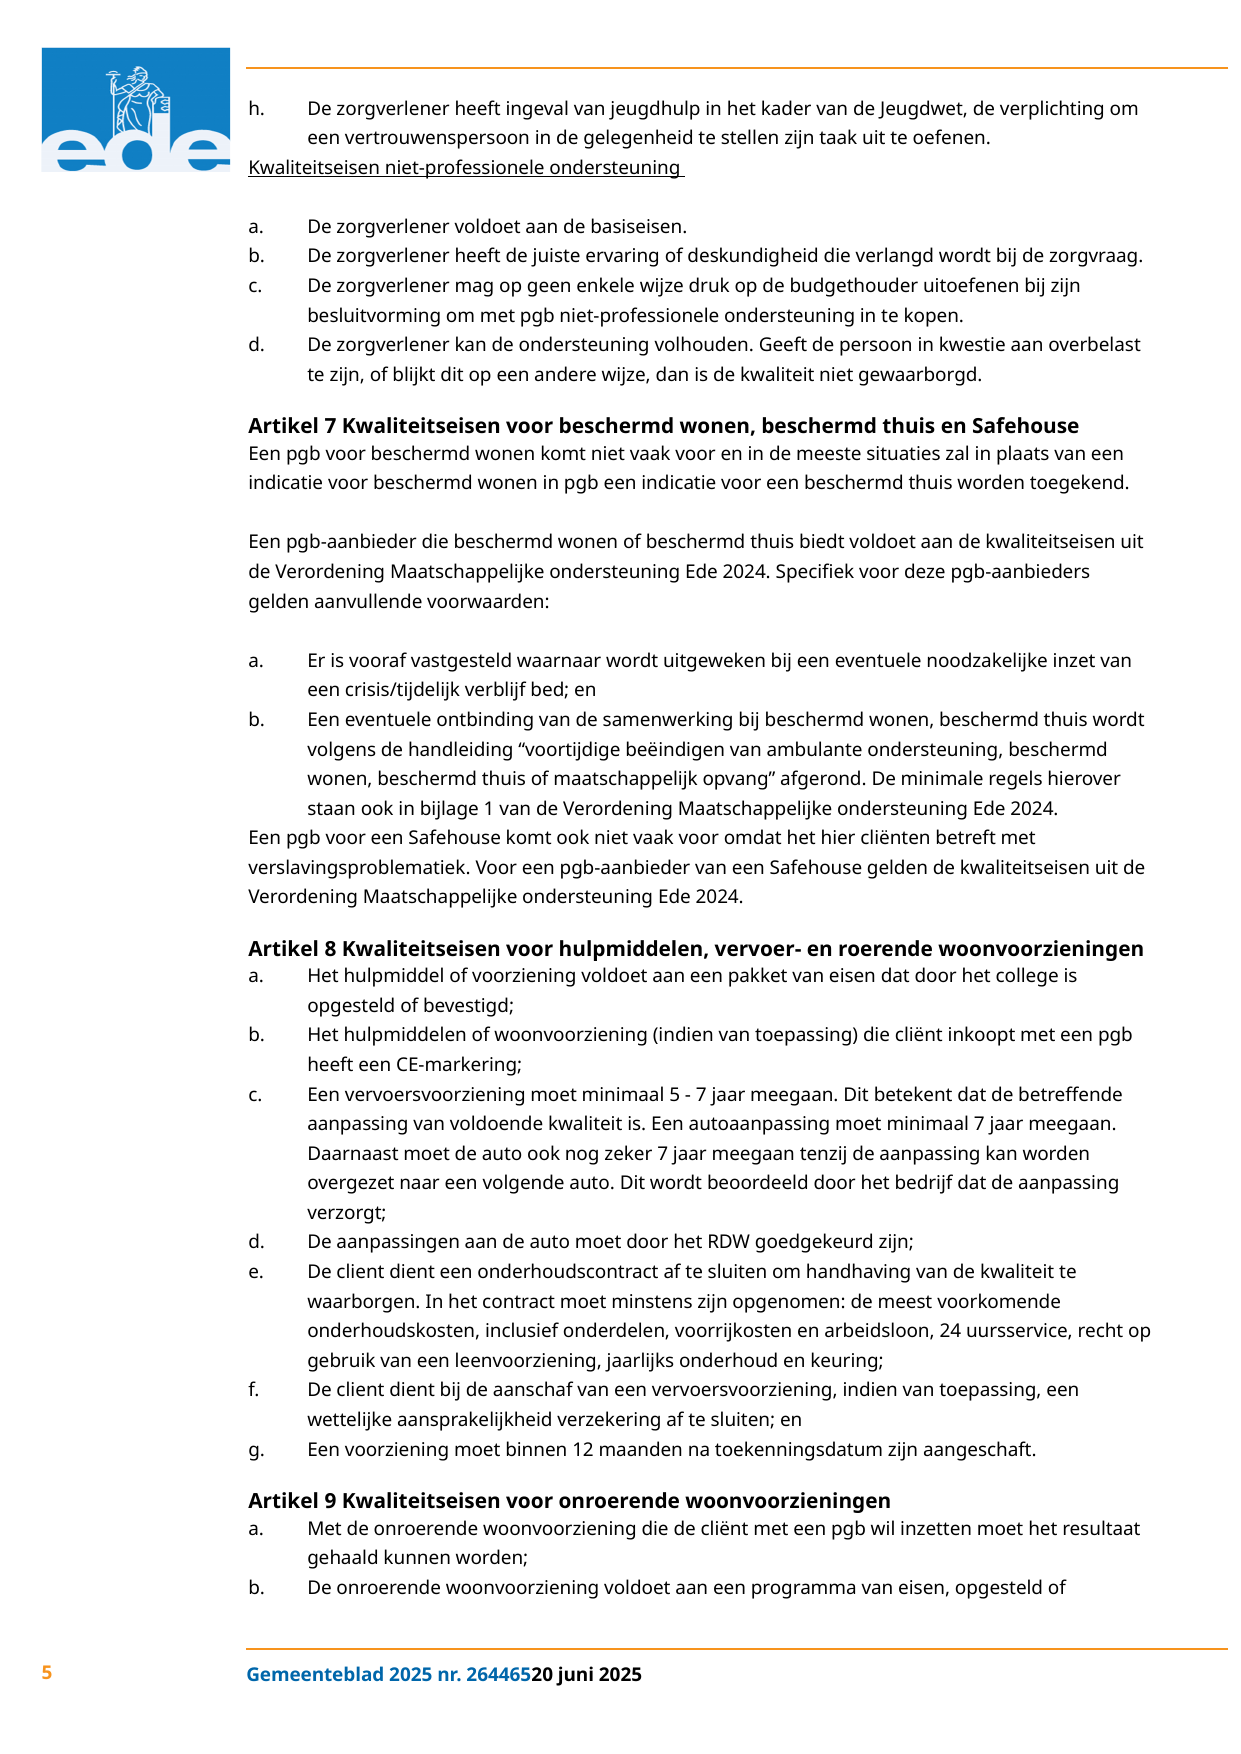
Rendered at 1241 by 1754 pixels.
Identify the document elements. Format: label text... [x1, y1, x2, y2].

text Artikel 7 Kwaliteitseisen voor beschermd wonen, beschermd thuis en Safehouse [248, 411, 1152, 440]
list Een eventuele ontbinding van de samenwerking bij beschermd wonen, beschermd thuis wordt volgens de handleiding “voortijdige beëindigen van ambulante ondersteuning, beschermd wonen, beschermd thuis of maatschappelijk opvang” afgerond. De minimale regels hierover staan ook in bijlage 1 van de Verordening Maatschappelijke ondersteuning Ede 2024. [248, 706, 1152, 821]
list Het hulpmiddelen of woonvoorziening (indien van toepassing) die cliënt inkoopt met een pgb heeft een CE-markering; [248, 1022, 1152, 1077]
list Een voorziening moet binnen 12 maanden na toekenningsdatum zijn aangeschaft. [248, 1436, 1152, 1462]
list De zorgverlener voldoet aan de basiseisen. [248, 213, 1152, 239]
text Een pgb voor beschermd wonen komt niet vaak voor en in de meeste situaties zal in plaats van een indicatie voor beschermd wonen in pgb een indicatie voor een beschermd thuis worden toegekend. [248, 440, 1152, 495]
list Een vervoersvoorziening moet minimaal 5 - 7 jaar meegaan. Dit betekent dat de betreffende aanpassing van voldoende kwaliteit is. Een autoaanpassing moet minimaal 7 jaar meegaan. Daarnaast moet de auto ook nog zeker 7 jaar meegaan tenzij de aanpassing kan worden overgezet naar een volgende auto. Dit wordt beoordeeld door het bedrijf dat de aanpassing verzorgt; [248, 1081, 1152, 1225]
list De zorgverlener heeft de juiste ervaring of deskundigheid die verlangd wordt bij de zorgvraag. [248, 243, 1152, 268]
list Het hulpmiddel of voorziening voldoet aan een pakket van eisen dat door het college is opgesteld of bevestigd; [248, 962, 1152, 1018]
picture [41, 47, 231, 172]
list De client dient een onderhoudscontract af te sluiten om handhaving van de kwaliteit te waarborgen. In het contract moet minstens zijn opgenomen: de meest voorkomende onderhoudskosten, inclusief onderdelen, voorrijkosten en arbeidsloon, 24 uursservice, recht op gebruik van een leenvoorziening, jaarlijks onderhoud en keuring; [248, 1258, 1152, 1373]
list Met de onroerende woonvoorziening die de cliënt met een pgb wil inzetten moet het resultaat gehaald kunnen worden; [248, 1515, 1152, 1570]
text Kwaliteitseisen niet-professionele ondersteuning [248, 154, 1152, 180]
text Artikel 8 Kwaliteitseisen voor hulpmiddelen, vervoer- en roerende woonvoorzieningen [248, 934, 1152, 962]
text Artikel 9 Kwaliteitseisen voor onroerende woonvoorzieningen [248, 1486, 1152, 1515]
list De zorgverlener kan de ondersteuning volhouden. Geeft de persoon in kwestie aan overbelast te zijn, of blijkt dit op een andere wijze, dan is de kwaliteit niet gewaarborgd. [248, 331, 1152, 387]
text Een pgb voor een Safehouse komt ook niet vaak voor omdat het hier cliënten betreft met verslavingsproblematiek. Voor een pgb-aanbieder van een Safehouse gelden de kwaliteitseisen uit de Verordening Maatschappelijke ondersteuning Ede 2024. [248, 824, 1152, 909]
list De client dient bij de aanschaf van een vervoersvoorziening, indien van toepassing, een wettelijke aansprakelijkheid verzekering af te sluiten; en [248, 1377, 1152, 1432]
text Een pgb-aanbieder die beschermd wonen of beschermd thuis biedt voldoet aan de kwaliteitseisen uit de Verordening Maatschappelijke ondersteuning Ede 2024. Specifiek voor deze pgb-aanbieders gelden aanvullende voorwaarden: [248, 529, 1152, 613]
list De aanpassingen aan de auto moet door het RDW goedgekeurd zijn; [248, 1229, 1152, 1254]
list De zorgverlener mag op geen enkele wijze druk op de budgethouder uitoefenen bij zijn besluitvorming om met pgb niet-professionele ondersteuning in te kopen. [248, 272, 1152, 328]
list Er is vooraf vastgesteld waarnaar wordt uitgeweken bij een eventuele noodzakelijke inzet van een crisis/tijdelijk verblijf bed; en [248, 647, 1152, 702]
list De zorgverlener heeft ingeval van jeugdhulp in het kader van de Jeugdwet, de verplichting om een vertrouwenspersoon in de gelegenheid te stellen zijn taak uit te oefenen. [248, 95, 1152, 150]
list De onroerende woonvoorziening voldoet aan een programma van eisen, opgesteld of [248, 1574, 1152, 1599]
